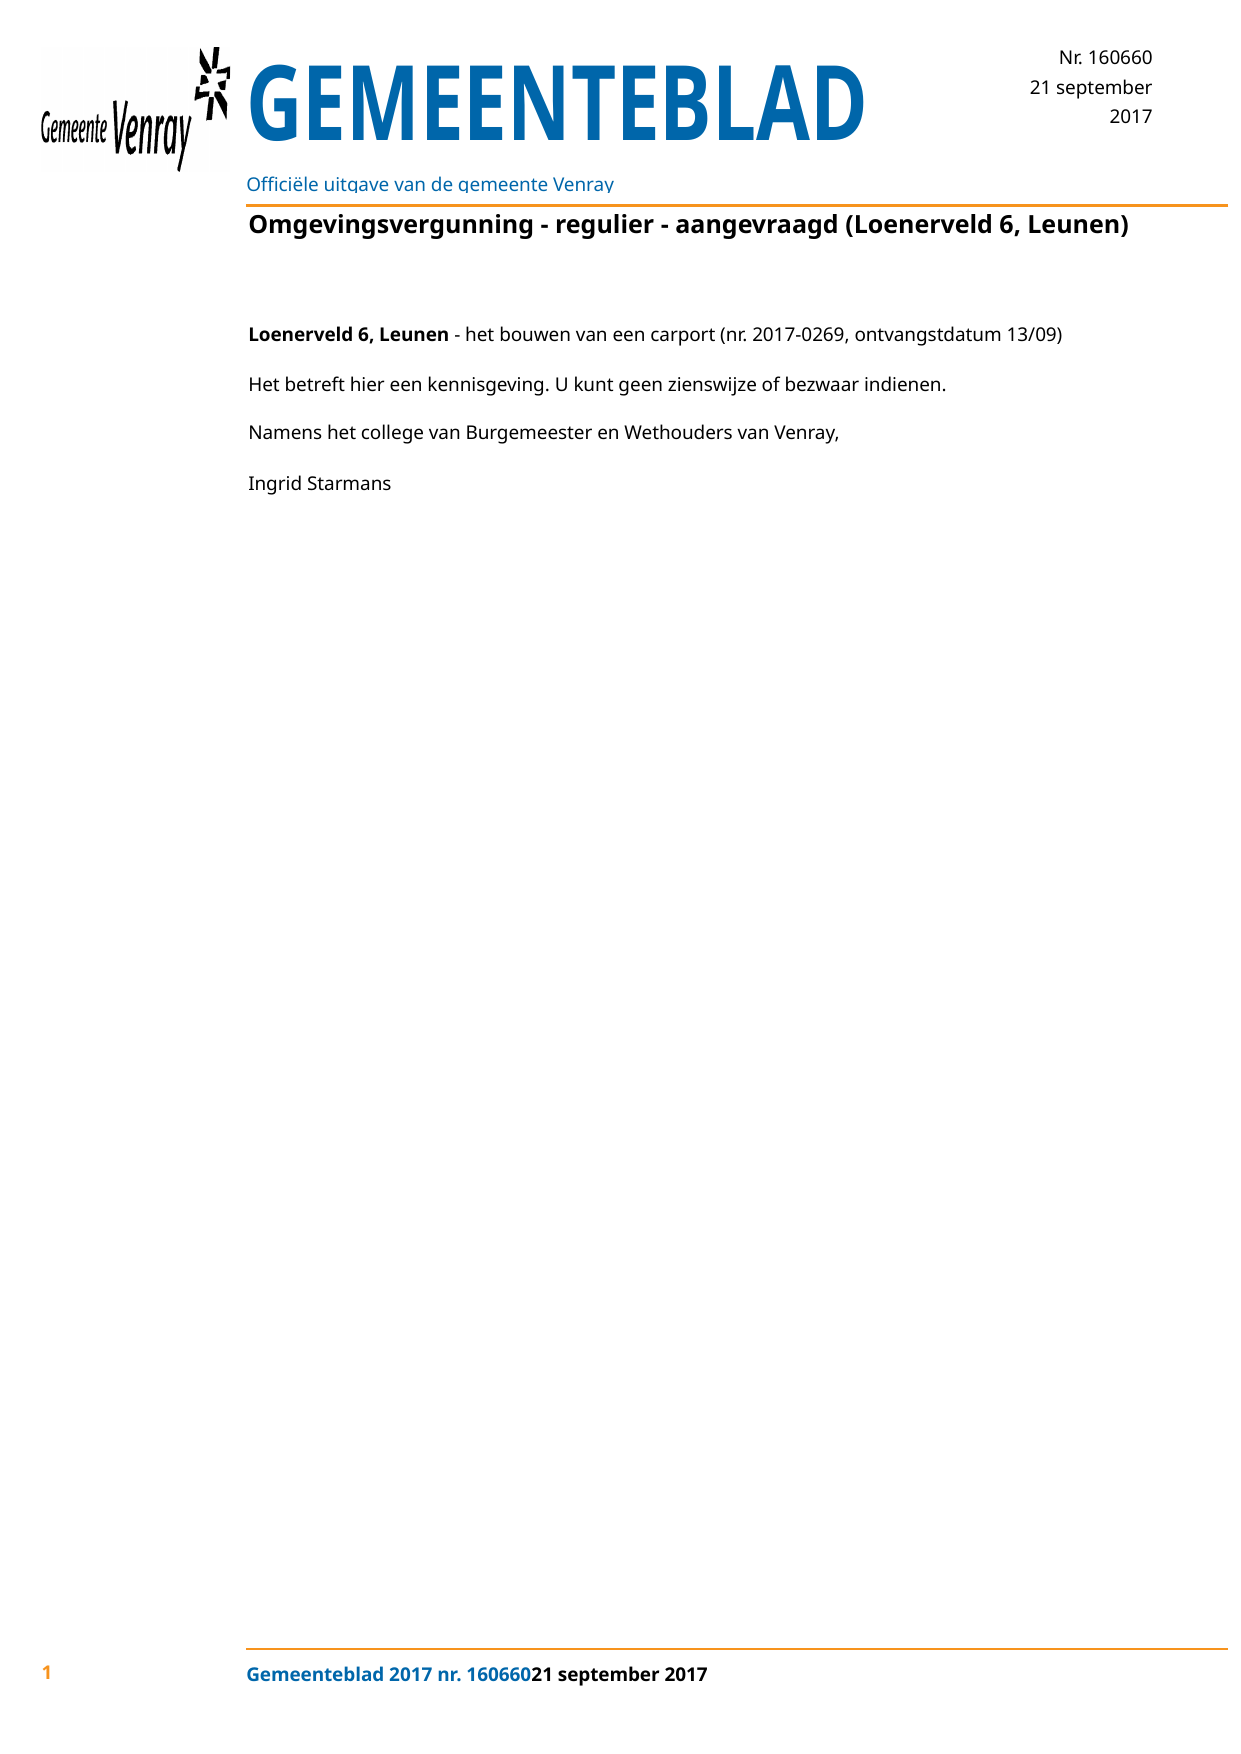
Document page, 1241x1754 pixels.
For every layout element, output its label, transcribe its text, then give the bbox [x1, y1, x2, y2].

text Namens het college van Burgemeester en Wethouders van Venray, [248, 419, 1152, 445]
text Omgevingsvergunning - regulier - aangevraagd (Loenerveld 6, Leunen) [248, 207, 1152, 241]
text Loenerveld 6, Leunen - het bouwen van een carport (nr. 2017-0269, ontvangstdatum 13/09) [248, 321, 1152, 346]
picture [41, 47, 231, 172]
text Het betreft hier een kennisgeving. U kunt geen zienswijze of bezwaar indienen. [248, 371, 1152, 397]
text Ingrid Starmans [248, 470, 1152, 496]
